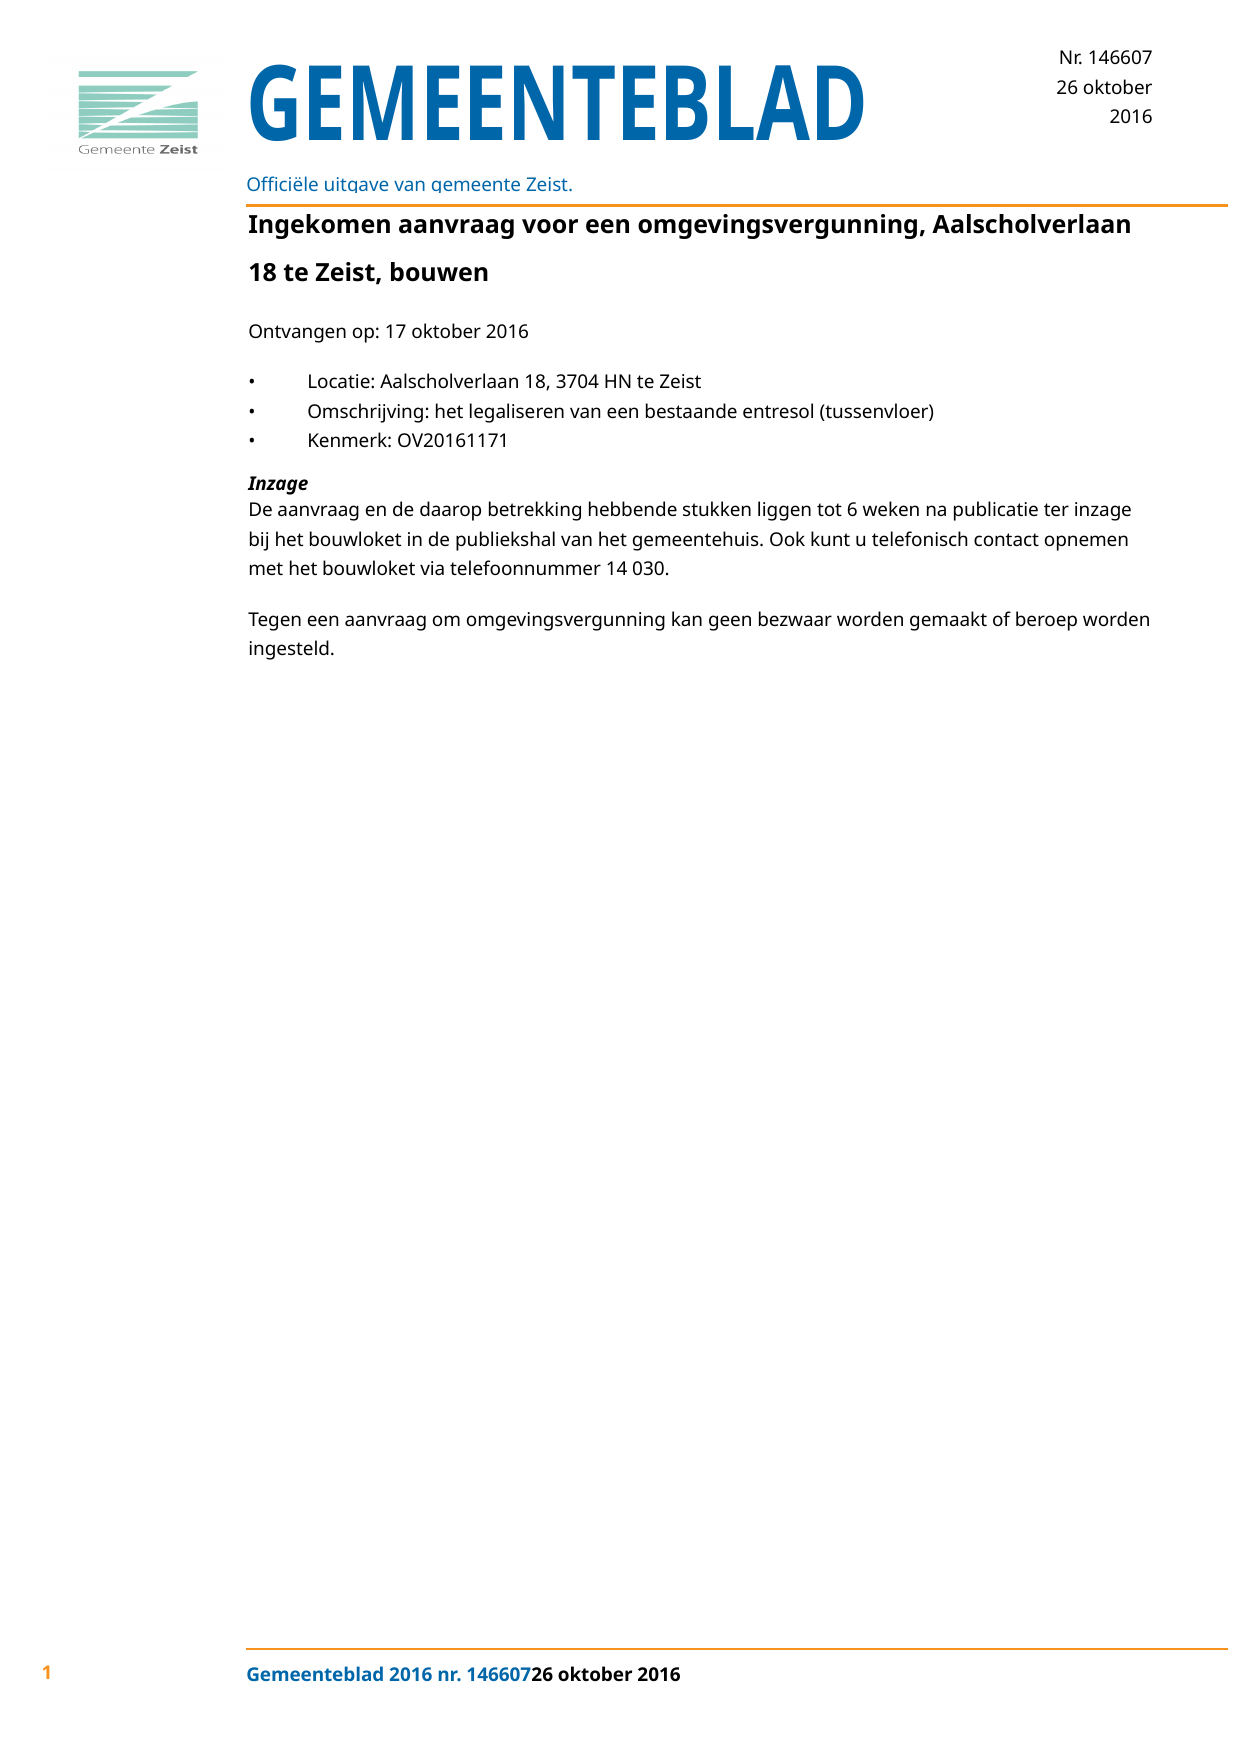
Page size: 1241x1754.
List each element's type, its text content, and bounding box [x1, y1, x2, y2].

picture [41, 47, 231, 172]
list Omschrijving: het legaliseren van een bestaande entresol (tussenvloer) [248, 398, 1152, 424]
text De aanvraag en de daarop betrekking hebbende stukken liggen tot 6 weken na publicatie ter inzage bij het bouwloket in de publiekshal van het gemeentehuis. Ook kunt u telefonisch contact opnemen met het bouwloket via telefoonnummer 14 030. [248, 496, 1152, 581]
list Locatie: Aalscholverlaan 18, 3704 HN te Zeist [248, 368, 1152, 394]
text Inzage [248, 471, 1152, 496]
list Kenmerk: OV20161171 [248, 427, 1152, 453]
text Ingekomen aanvraag voor een omgevingsvergunning, Aalscholverlaan 18 te Zeist, bouwen [248, 207, 1152, 288]
text Tegen een aanvraag om omgevingsvergunning kan geen bezwaar worden gemaakt of beroep worden ingesteld. [248, 606, 1152, 661]
text Ontvangen op: 17 oktober 2016 [248, 318, 1152, 344]
